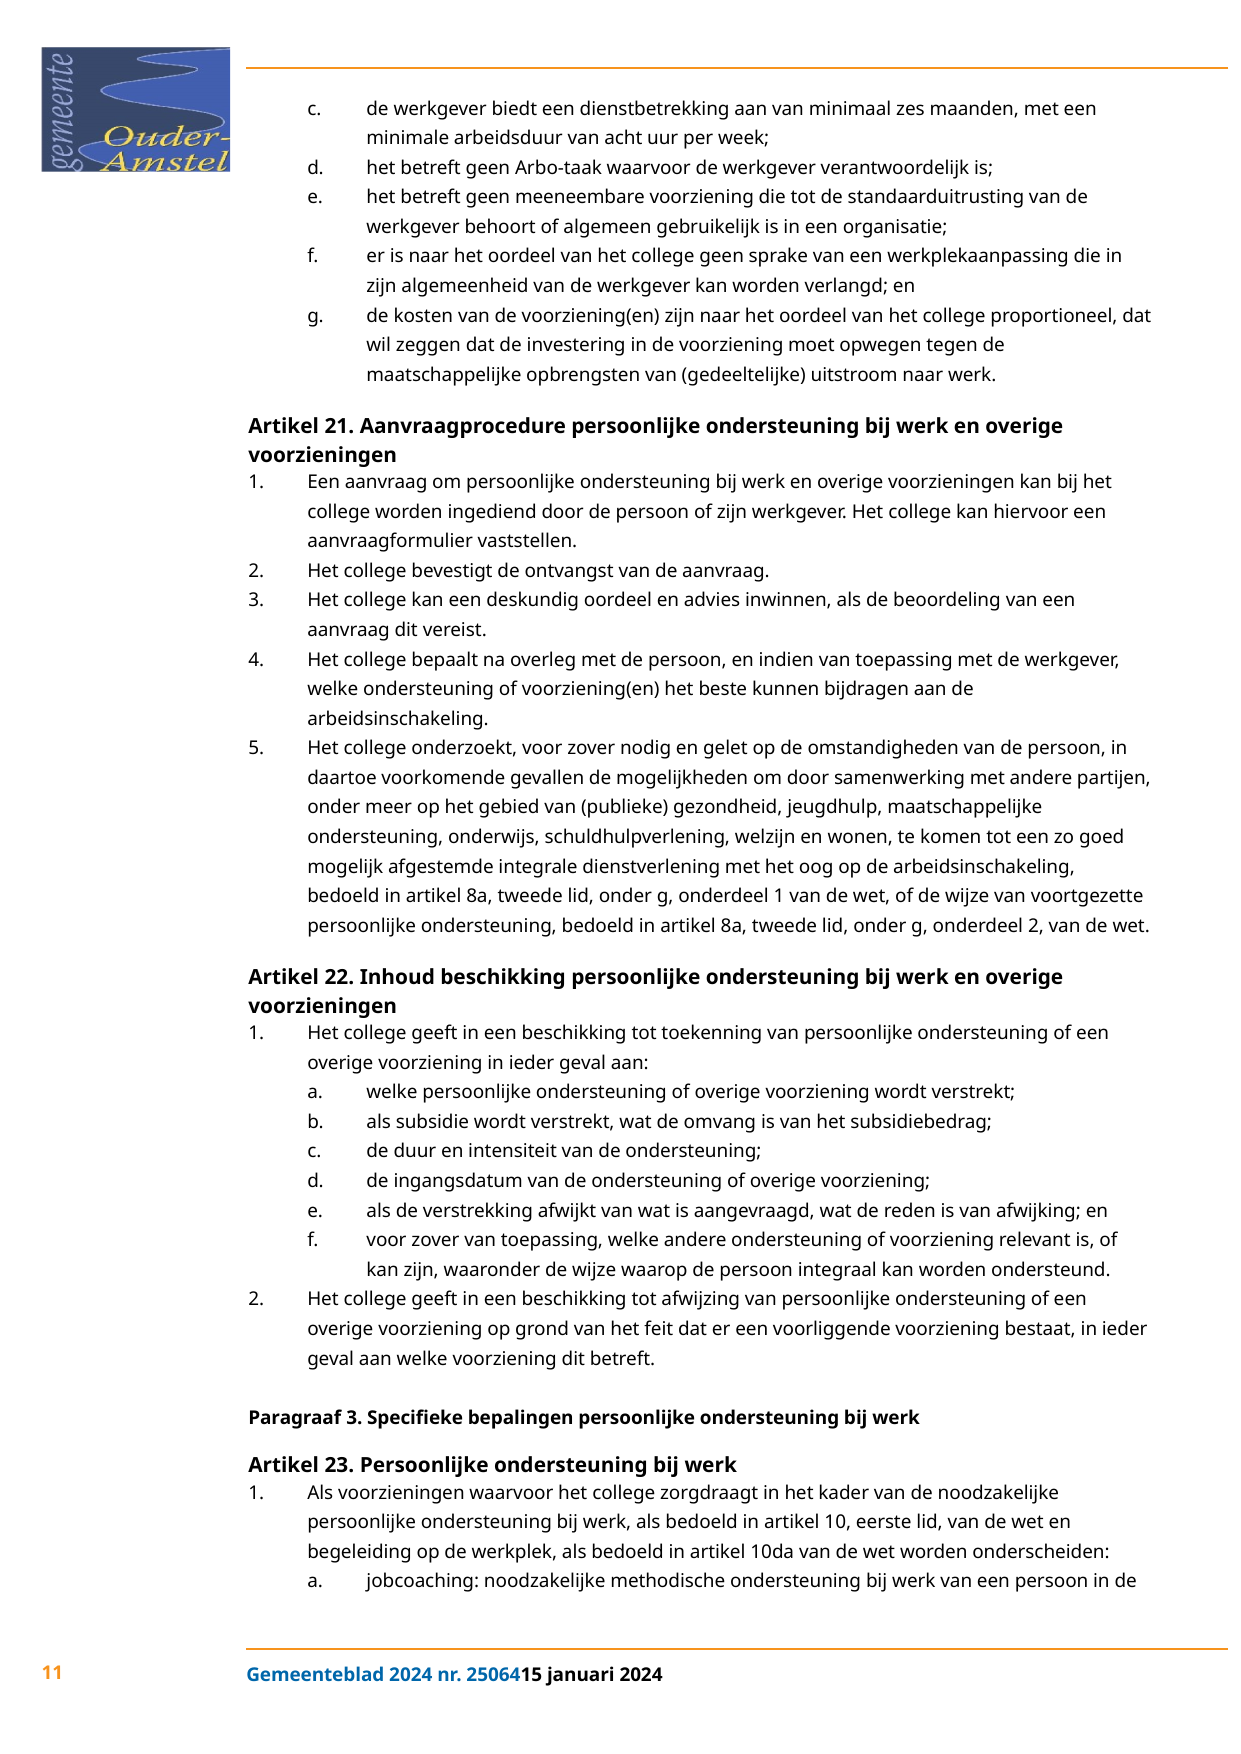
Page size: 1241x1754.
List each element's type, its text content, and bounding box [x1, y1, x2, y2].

list Het college bevestigt de ontvangst van de aanvraag. [248, 557, 1152, 583]
list als de verstrekking afwijkt van wat is aangevraagd, wat de reden is van afwijking; en [307, 1197, 1152, 1223]
list het betreft geen Arbo-taak waarvoor de werkgever verantwoordelijk is; [307, 154, 1152, 180]
list Het college kan een deskundig oordeel en advies inwinnen, als de beoordeling van een aanvraag dit vereist. [248, 587, 1152, 642]
text Artikel 21. Aanvraagprocedure persoonlijke ondersteuning bij werk en overige voorzieningen [248, 411, 1152, 468]
list Het college onderzoekt, voor zover nodig en gelet op de omstandigheden van de persoon, in daartoe voorkomende gevallen de mogelijkheden om door samenwerking met andere partijen, onder meer op het gebied van (publieke) gezondheid, jeugdhulp, maatschappelijke ondersteuning, onderwijs, schuldhulpverlening, welzijn en wonen, te komen tot een zo goed mogelijk afgestemde integrale dienstverlening met het oog op de arbeidsinschakeling, bedoeld in artikel 8a, tweede lid, onder g, onderdeel 1 van de wet, of de wijze van voortgezette persoonlijke ondersteuning, bedoeld in artikel 8a, tweede lid, onder g, onderdeel 2, van de wet. [248, 734, 1152, 938]
list Een aanvraag om persoonlijke ondersteuning bij werk en overige voorzieningen kan bij het college worden ingediend door de persoon of zijn werkgever. Het college kan hiervoor een aanvraagformulier vaststellen. [248, 468, 1152, 553]
list als subsidie wordt verstrekt, wat de omvang is van het subsidiebedrag; [307, 1108, 1152, 1134]
list de werkgever biedt een dienstbetrekking aan van minimaal zes maanden, met een minimale arbeidsduur van acht uur per week; [307, 95, 1152, 150]
picture [41, 47, 231, 172]
list de kosten van de voorziening(en) zijn naar het oordeel van het college proportioneel, dat wil zeggen dat de investering in de voorziening moet opwegen tegen de maatschappelijke opbrengsten van (gedeeltelijke) uitstroom naar werk. [307, 302, 1152, 387]
text Artikel 23. Persoonlijke ondersteuning bij werk [248, 1451, 1152, 1479]
list Het college bepaalt na overleg met de persoon, en indien van toepassing met de werkgever, welke ondersteuning of voorziening(en) het beste kunnen bijdragen aan de arbeidsinschakeling. [248, 646, 1152, 731]
text Artikel 22. Inhoud beschikking persoonlijke ondersteuning bij werk en overige voorzieningen [248, 962, 1152, 1019]
list welke persoonlijke ondersteuning of overige voorziening wordt verstrekt; [307, 1078, 1152, 1104]
list voor zover van toepassing, welke andere ondersteuning of voorziening relevant is, of kan zijn, waaronder de wijze waarop de persoon integraal kan worden ondersteund. [307, 1226, 1152, 1282]
list Als voorzieningen waarvoor het college zorgdraagt in het kader van de noodzakelijke persoonlijke ondersteuning bij werk, als bedoeld in artikel 10, eerste lid, van de wet en begeleiding op de werkplek, als bedoeld in artikel 10da van de wet worden onderscheiden: [248, 1479, 1152, 1564]
text Paragraaf 3. Specifieke bepalingen persoonlijke ondersteuning bij werk [248, 1404, 1152, 1430]
list de ingangsdatum van de ondersteuning of overige voorziening; [307, 1167, 1152, 1193]
list Het college geeft in een beschikking tot afwijzing van persoonlijke ondersteuning of een overige voorziening op grond van het feit dat er een voorliggende voorziening bestaat, in ieder geval aan welke voorziening dit betreft. [248, 1286, 1152, 1371]
list er is naar het oordeel van het college geen sprake van een werkplekaanpassing die in zijn algemeenheid van de werkgever kan worden verlangd; en [307, 243, 1152, 298]
list Het college geeft in een beschikking tot toekenning van persoonlijke ondersteuning of een overige voorziening in ieder geval aan: [248, 1019, 1152, 1075]
list de duur en intensiteit van de ondersteuning; [307, 1138, 1152, 1163]
list het betreft geen meeneembare voorziening die tot de standaarduitrusting van de werkgever behoort of algemeen gebruikelijk is in een organisatie; [307, 183, 1152, 239]
list jobcoaching: noodzakelijke methodische ondersteuning bij werk van een persoon in de [307, 1568, 1152, 1593]
